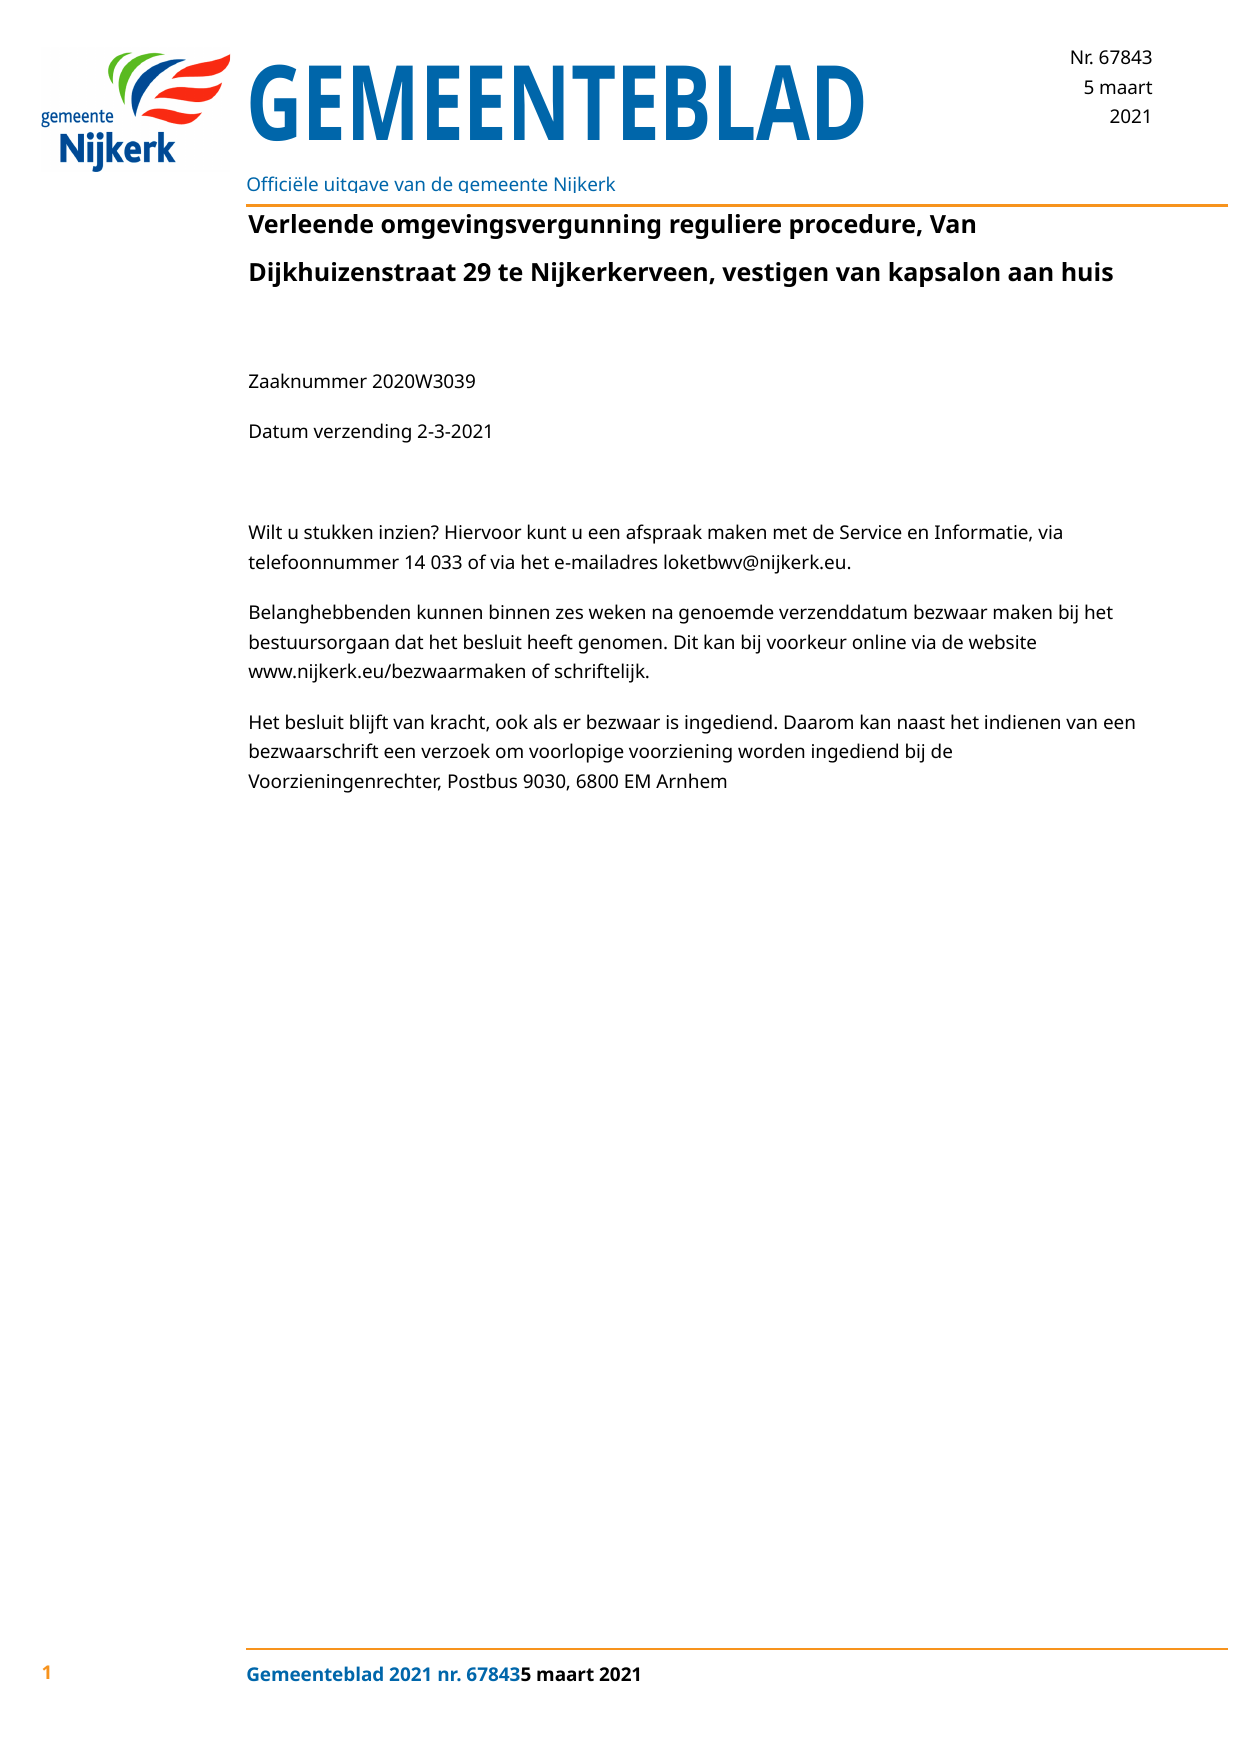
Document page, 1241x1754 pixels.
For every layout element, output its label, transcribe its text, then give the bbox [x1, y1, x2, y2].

text Zaaknummer 2020W3039 [248, 368, 1152, 394]
text Belanghebbenden kunnen binnen zes weken na genoemde verzenddatum bezwaar maken bij het bestuursorgaan dat het besluit heeft genomen. Dit kan bij voorkeur online via de website www.nijkerk.eu/bezwaarmaken of schriftelijk. [248, 599, 1152, 684]
picture [41, 47, 231, 172]
text Datum verzending 2-3-2021 [248, 419, 1152, 444]
text Het besluit blijft van kracht, ook als er bezwaar is ingediend. Daarom kan naast het indienen van een bezwaarschrift een verzoek om voorlopige voorziening worden ingediend bij de Voorzieningenrechter, Postbus 9030, 6800 EM Arnhem [248, 709, 1152, 794]
text Wilt u stukken inzien? Hiervoor kunt u een afspraak maken met de Service en Informatie, via telefoonnummer 14 033 of via het e-mailadres loketbwv@nijkerk.eu. [248, 519, 1152, 575]
text Verleende omgevingsvergunning reguliere procedure, Van Dijkhuizenstraat 29 te Nijkerkerveen, vestigen van kapsalon aan huis [248, 207, 1152, 288]
